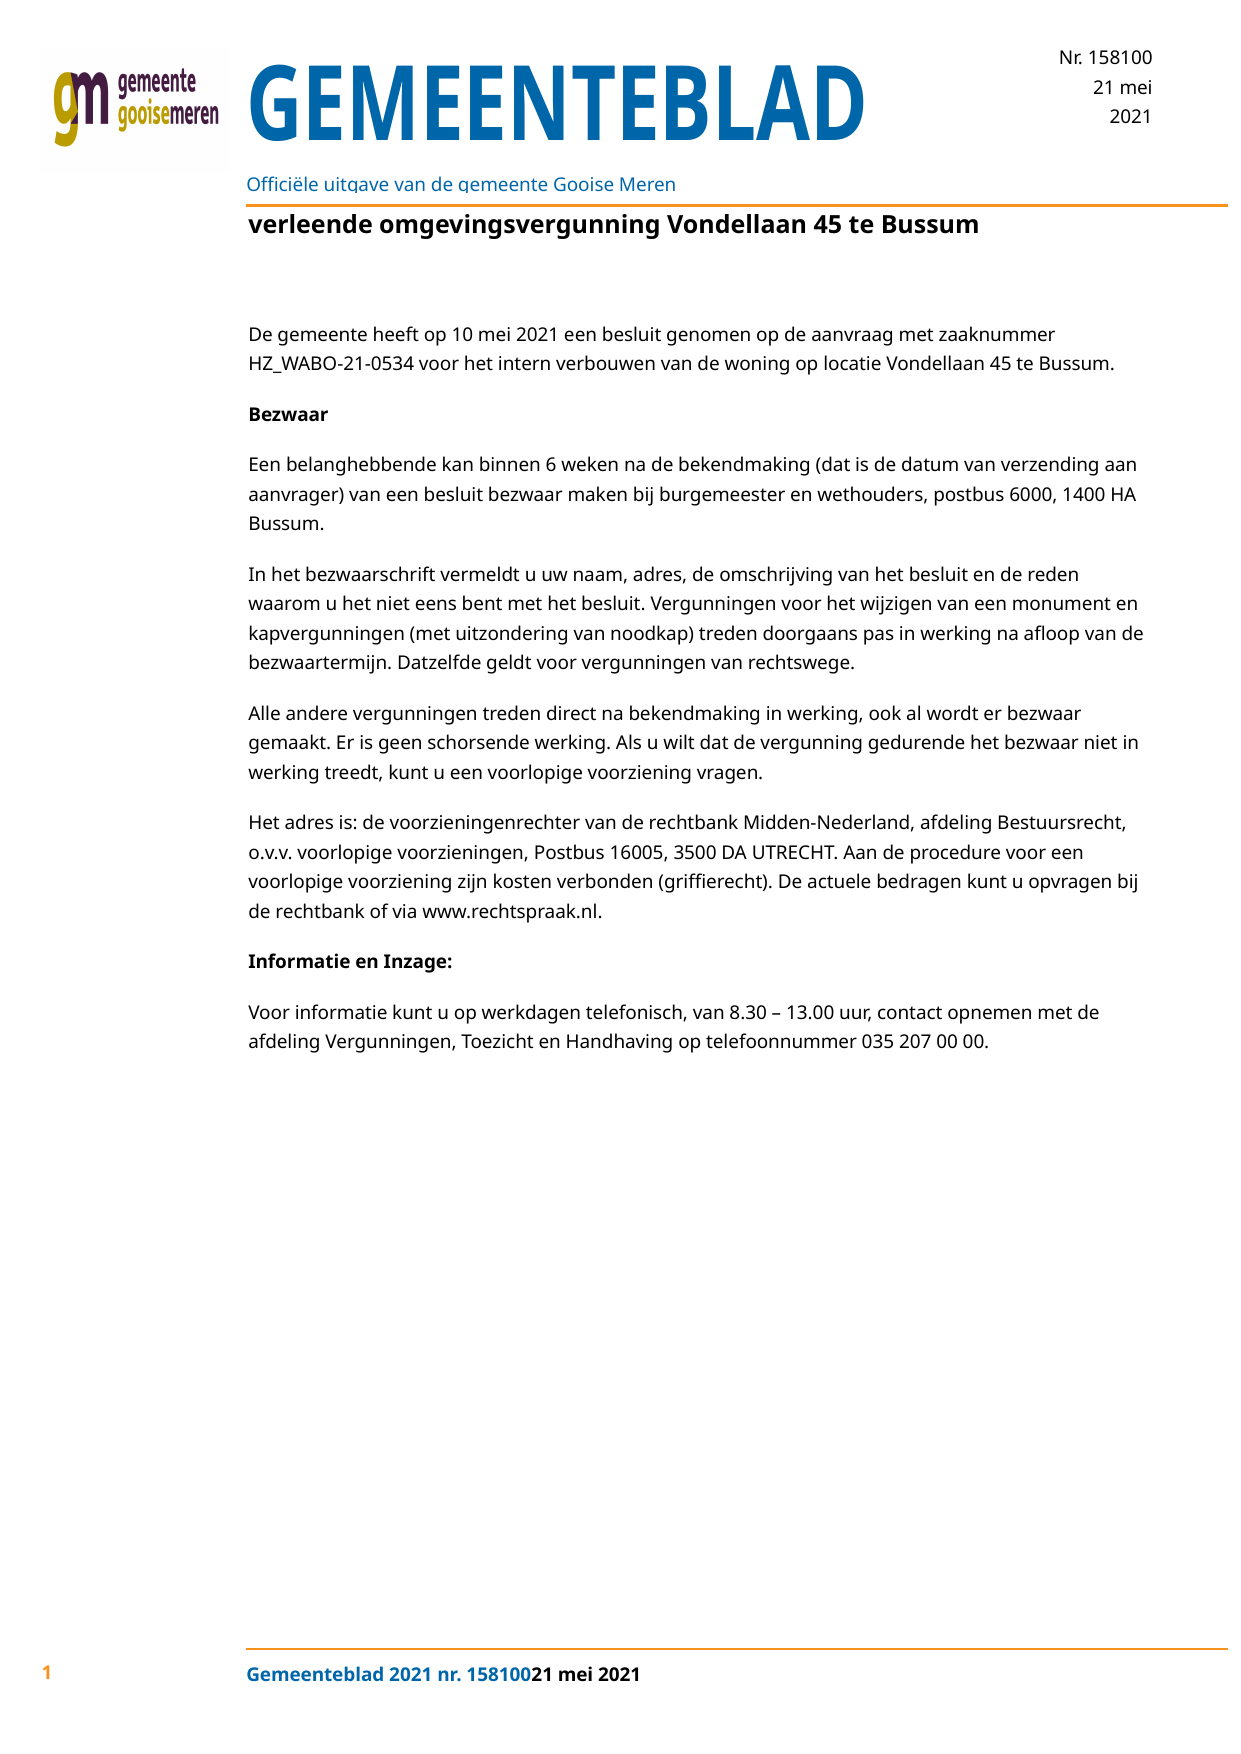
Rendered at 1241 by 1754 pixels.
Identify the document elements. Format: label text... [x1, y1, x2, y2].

text verleende omgevingsvergunning Vondellaan 45 te Bussum [248, 207, 1152, 241]
text Alle andere vergunningen treden direct na bekendmaking in werking, ook al wordt er bezwaar gemaakt. Er is geen schorsende werking. Als u wilt dat de vergunning gedurende het bezwaar niet in werking treedt, kunt u een voorlopige voorziening vragen. [248, 700, 1152, 785]
text In het bezwaarschrift vermeldt u uw naam, adres, de omschrijving van het besluit en de reden waarom u het niet eens bent met het besluit. Vergunningen voor het wijzigen van een monument en kapvergunningen (met uitzondering van noodkap) treden doorgaans pas in werking na afloop van de bezwaartermijn. Datzelfde geldt voor vergunningen van rechtswege. [248, 561, 1152, 675]
text Bezwaar [248, 401, 1152, 426]
text Voor informatie kunt u op werkdagen telefonisch, van 8.30 – 13.00 uur, contact opnemen met de afdeling Vergunningen, Toezicht en Handhaving op telefoonnummer 035 207 00 00. [248, 999, 1152, 1054]
text Het adres is: de voorzieningenrechter van de rechtbank Midden-Nederland, afdeling Bestuursrecht, o.v.v. voorlopige voorzieningen, Postbus 16005, 3500 DA UTRECHT. Aan de procedure voor een voorlopige voorziening zijn kosten verbonden (griffierecht). De actuele bedragen kunt u opvragen bij de rechtbank of via www.rechtspraak.nl. [248, 809, 1152, 924]
text Een belanghebbende kan binnen 6 weken na de bekendmaking (dat is de datum van verzending aan aanvrager) van een besluit bezwaar maken bij burgemeester en wethouders, postbus 6000, 1400 HA Bussum. [248, 451, 1152, 536]
text De gemeente heeft op 10 mei 2021 een besluit genomen op de aanvraag met zaaknummer HZ_WABO-21-0534 voor het intern verbouwen van de woning op locatie Vondellaan 45 te Bussum. [248, 321, 1152, 376]
picture [41, 47, 231, 172]
text Informatie en Inzage: [248, 949, 1152, 974]
